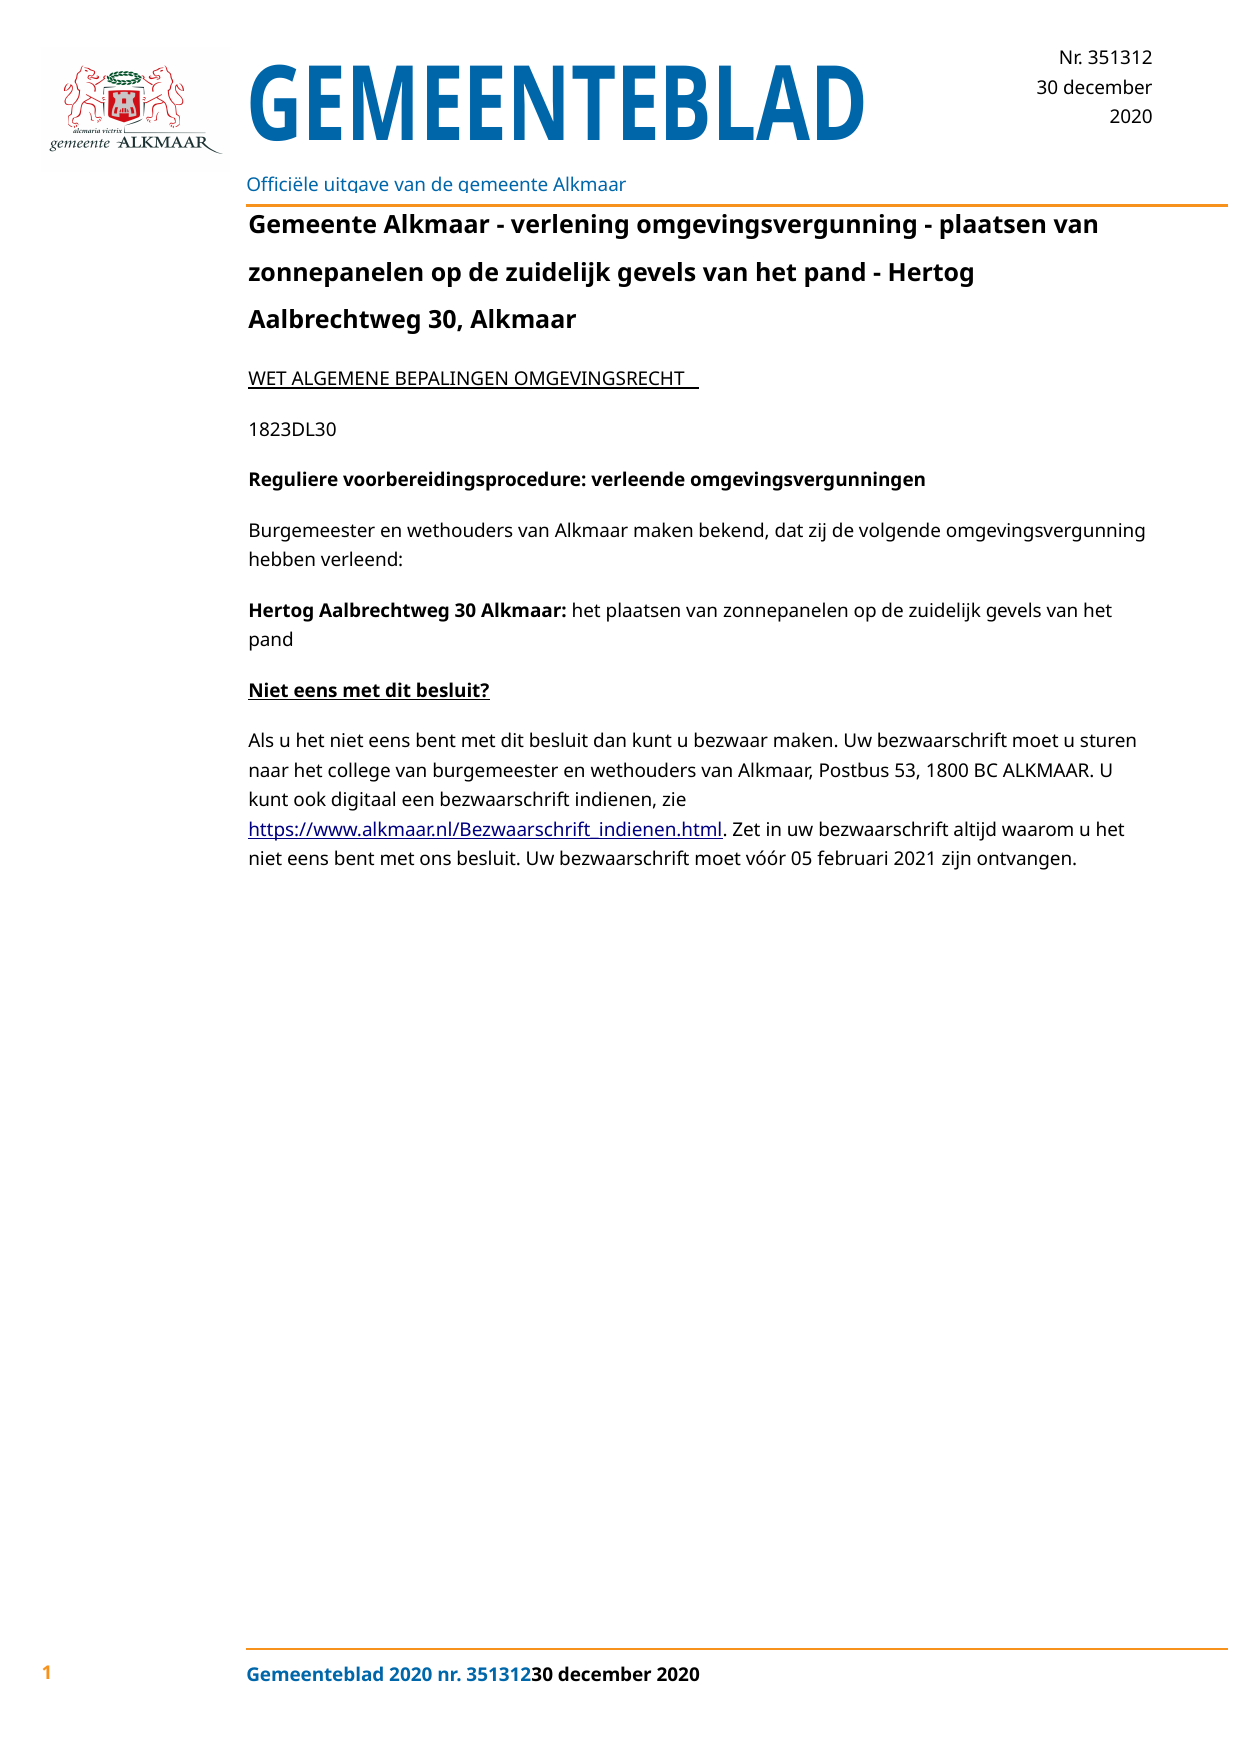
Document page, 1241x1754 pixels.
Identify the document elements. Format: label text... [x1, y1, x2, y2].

text Hertog Aalbrechtweg 30 Alkmaar: het plaatsen van zonnepanelen op de zuidelijk gevels van het pand [248, 597, 1152, 652]
text Burgemeester en wethouders van Alkmaar maken bekend, dat zij de volgende omgevingsvergunning hebben verleend: [248, 517, 1152, 572]
text Gemeente Alkmaar - verlening omgevingsvergunning - plaatsen van zonnepanelen op de zuidelijk gevels van het pand - Hertog Aalbrechtweg 30, Alkmaar [248, 207, 1152, 336]
text WET ALGEMENE BEPALINGEN OMGEVINGSRECHT [248, 366, 1152, 391]
text Niet eens met dit besluit? [248, 677, 1152, 702]
text Reguliere voorbereidingsprocedure: verleende omgevingsvergunningen [248, 466, 1152, 492]
text Als u het niet eens bent met dit besluit dan kunt u bezwaar maken. Uw bezwaarschrift moet u sturen naar het college van burgemeester en wethouders van Alkmaar, Postbus 53, 1800 BC ALKMAAR. U kunt ook digitaal een bezwaarschrift indienen, zie https://www.alkmaar.nl/Bezwaarschrift_indienen.html. Zet in uw bezwaarschrift altijd waarom u het niet eens bent met ons besluit. Uw bezwaarschrift moet vóór 05 februari 2021 zijn ontvangen. [248, 727, 1152, 871]
text 1823DL30 [248, 416, 1152, 442]
picture [41, 47, 231, 172]
